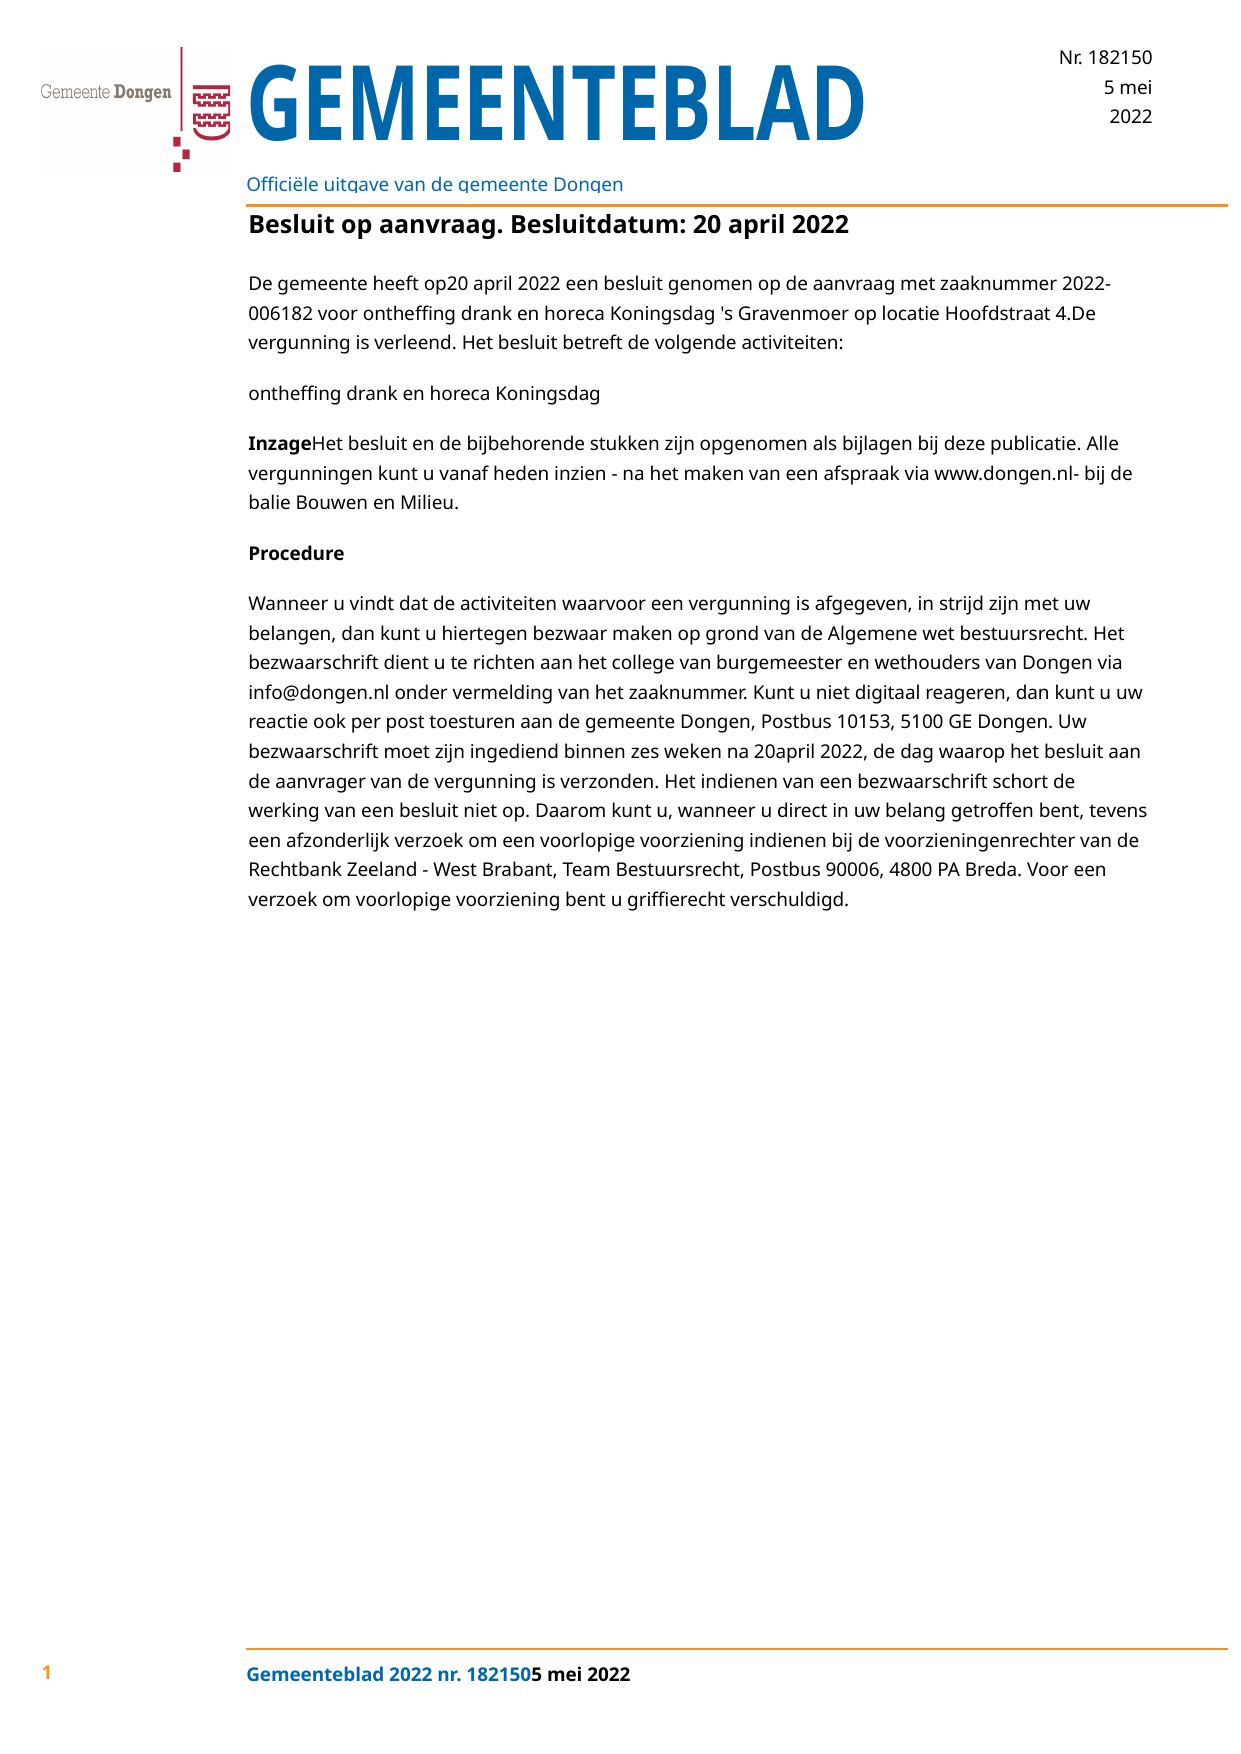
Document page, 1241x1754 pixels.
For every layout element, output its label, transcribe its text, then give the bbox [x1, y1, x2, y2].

text Procedure [248, 540, 1152, 566]
text InzageHet besluit en de bijbehorende stukken zijn opgenomen als bijlagen bij deze publicatie. Alle vergunningen kunt u vanaf heden inzien - na het maken van een afspraak via www.dongen.nl- bij de balie Bouwen en Milieu. [248, 430, 1152, 515]
text Wanneer u vindt dat de activiteiten waarvoor een vergunning is afgegeven, in strijd zijn met uw belangen, dan kunt u hiertegen bezwaar maken op grond van de Algemene wet bestuursrecht. Het bezwaarschrift dient u te richten aan het college van burgemeester en wethouders van Dongen via info@dongen.nl onder vermelding van het zaaknummer. Kunt u niet digitaal reageren, dan kunt u uw reactie ook per post toesturen aan de gemeente Dongen, Postbus 10153, 5100 GE Dongen. Uw bezwaarschrift moet zijn ingediend binnen zes weken na 20april 2022, de dag waarop het besluit aan de aanvrager van de vergunning is verzonden. Het indienen van een bezwaarschrift schort de werking van een besluit niet op. Daarom kunt u, wanneer u direct in uw belang getroffen bent, tevens een afzonderlijk verzoek om een voorlopige voorziening indienen bij de voorzieningenrechter van de Rechtbank Zeeland - West Brabant, Team Bestuursrecht, Postbus 90006, 4800 PA Breda. Voor een verzoek om voorlopige voorziening bent u griffierecht verschuldigd. [248, 590, 1152, 912]
text ontheffing drank en horeca Koningsdag [248, 380, 1152, 406]
text Besluit op aanvraag. Besluitdatum: 20 april 2022 [248, 207, 1152, 241]
text De gemeente heeft op20 april 2022 een besluit genomen op de aanvraag met zaaknummer 2022-006182 voor ontheffing drank en horeca Koningsdag 's Gravenmoer op locatie Hoofdstraat 4.De vergunning is verleend. Het besluit betreft de volgende activiteiten: [248, 270, 1152, 355]
picture [41, 47, 231, 172]
